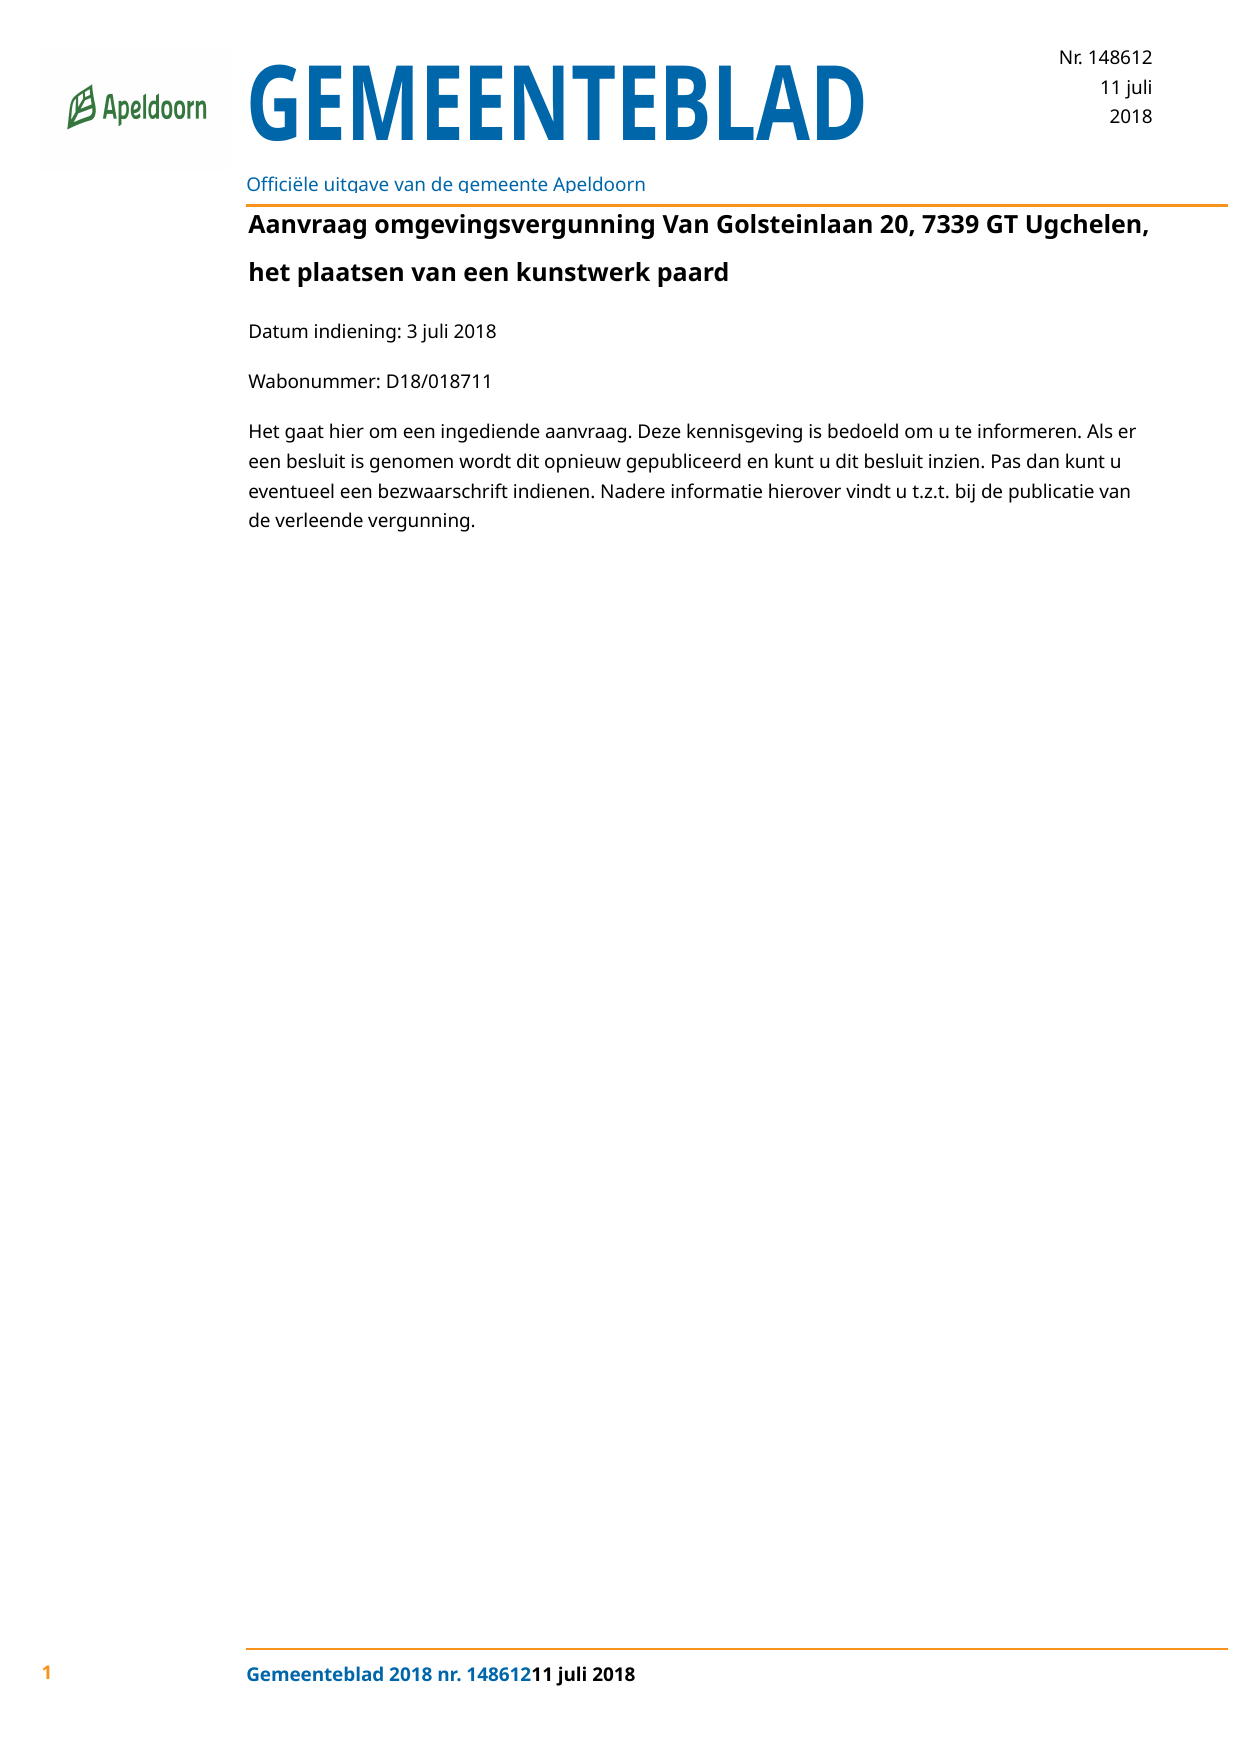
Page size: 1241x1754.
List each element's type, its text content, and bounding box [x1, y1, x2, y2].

text Aanvraag omgevingsvergunning Van Golsteinlaan 20, 7339 GT Ugchelen, het plaatsen van een kunstwerk paard [248, 207, 1152, 288]
text Wabonummer: D18/018711 [248, 368, 1152, 394]
text Het gaat hier om een ingediende aanvraag. Deze kennisgeving is bedoeld om u te informeren. Als er een besluit is genomen wordt dit opnieuw gepubliceerd en kunt u dit besluit inzien. Pas dan kunt u eventueel een bezwaarschrift indienen. Nadere informatie hierover vindt u t.z.t. bij de publicatie van de verleende vergunning. [248, 419, 1152, 533]
text Datum indiening: 3 juli 2018 [248, 318, 1152, 344]
picture [41, 47, 231, 172]
